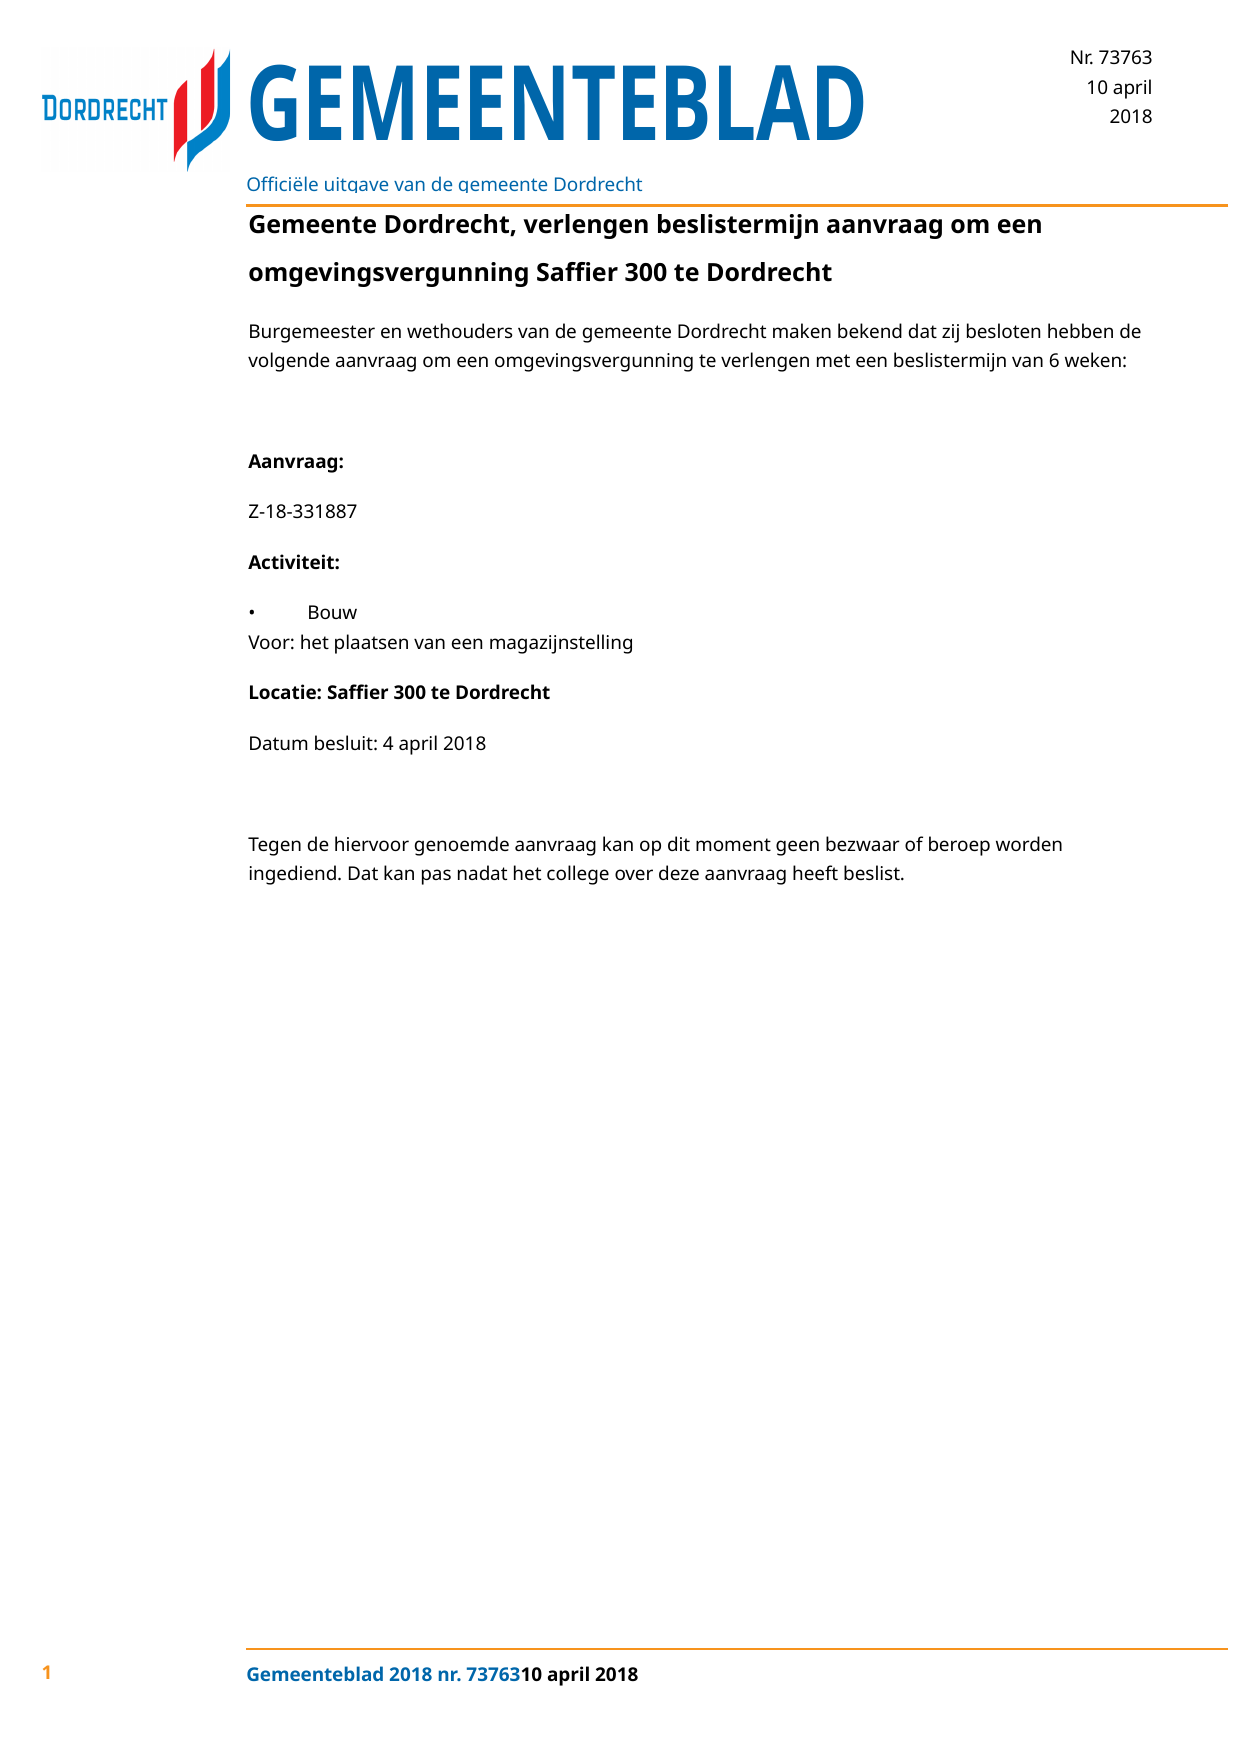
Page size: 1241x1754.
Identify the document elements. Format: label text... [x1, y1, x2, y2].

list Bouw [248, 599, 1152, 625]
text Gemeente Dordrecht, verlengen beslistermijn aanvraag om een omgevingsvergunning Saffier 300 te Dordrecht [248, 207, 1152, 288]
text Activiteit: [248, 549, 1152, 575]
text Burgemeester en wethouders van de gemeente Dordrecht maken bekend dat zij besloten hebben de volgende aanvraag om een omgevingsvergunning te verlengen met een beslistermijn van 6 weken: [248, 318, 1152, 373]
text Locatie: Saffier 300 te Dordrecht [248, 679, 1152, 705]
text Aanvraag: [248, 448, 1152, 474]
text Datum besluit: 4 april 2018 [248, 730, 1152, 756]
picture [41, 47, 231, 172]
text Tegen de hiervoor genoemde aanvraag kan op dit moment geen bezwaar of beroep worden ingediend. Dat kan pas nadat het college over deze aanvraag heeft beslist. [248, 831, 1152, 886]
text Z-18-331887 [248, 499, 1152, 524]
text Voor: het plaatsen van een magazijnstelling [248, 629, 1152, 655]
